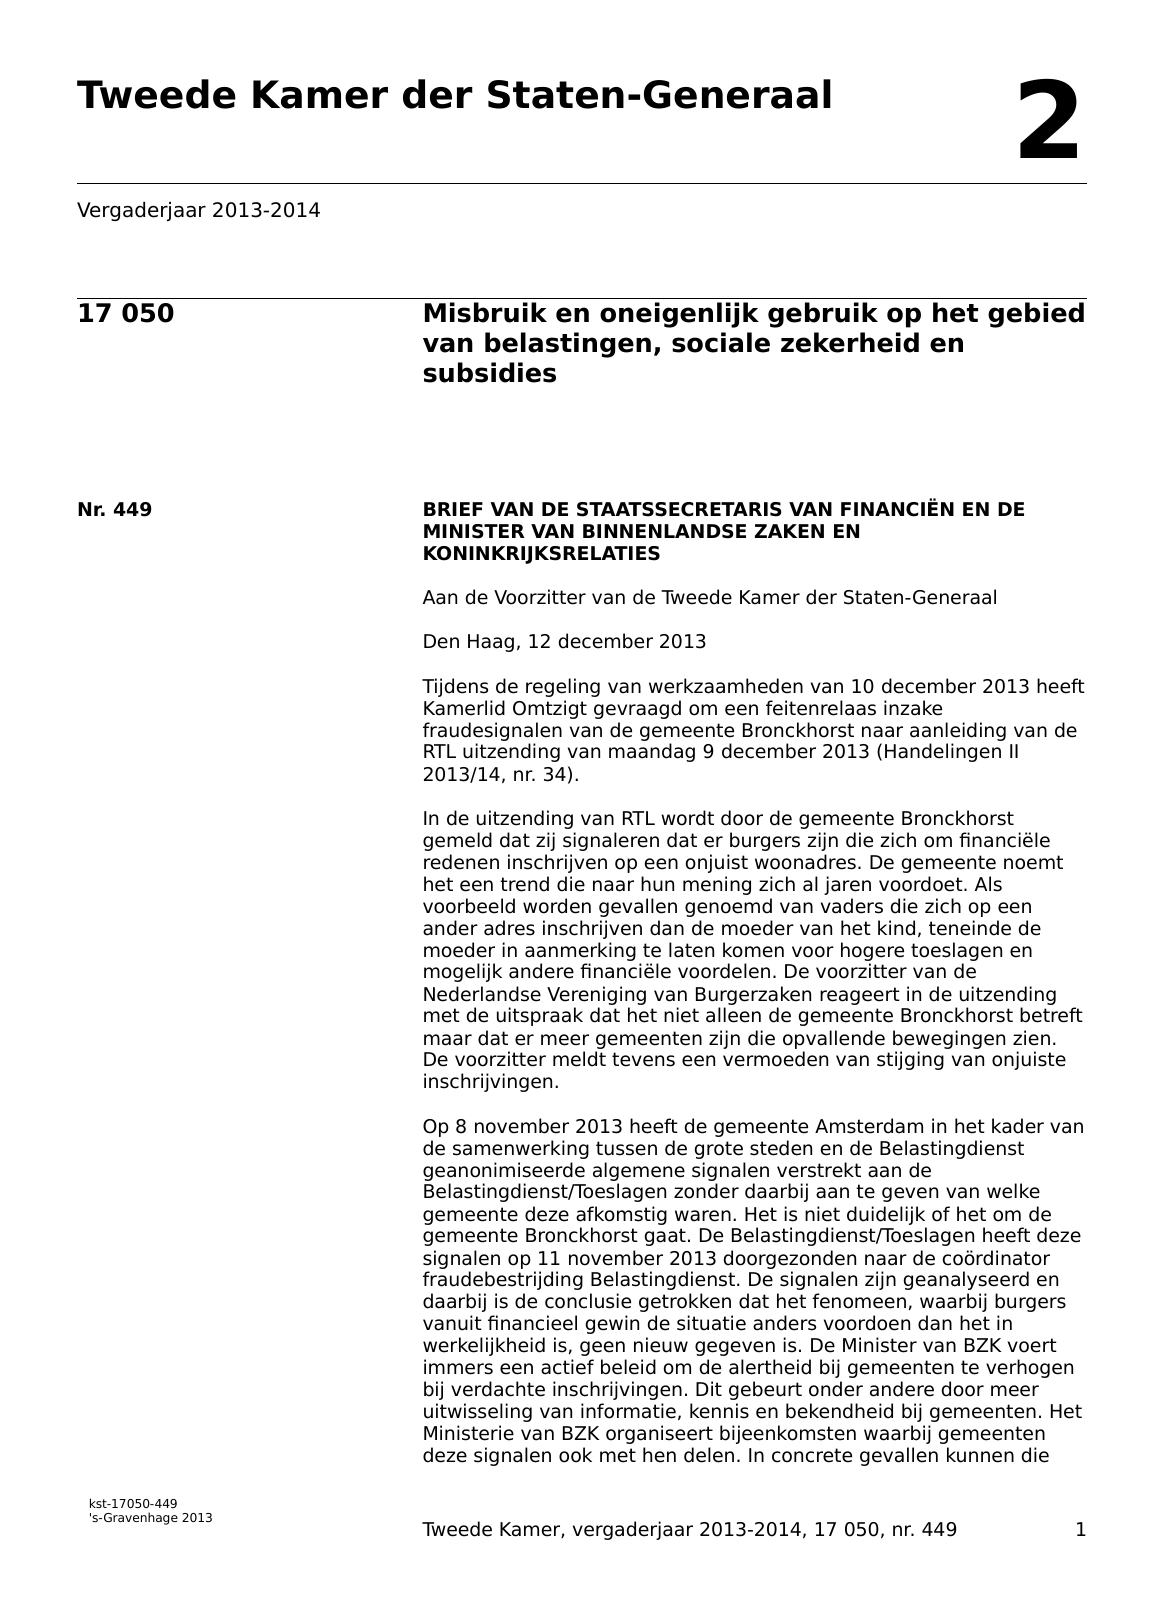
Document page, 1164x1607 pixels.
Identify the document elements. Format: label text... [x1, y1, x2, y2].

subtitle 17 050 Misbruik en oneigenlijk gebruik op het gebied van belastingen, sociale zekerheid en subsidies [77, 299, 1087, 388]
text kst-17050-449 [88, 1497, 323, 1511]
table_header 2 [886, 59, 1087, 183]
text Tijdens de regeling van werkzaamheden van 10 december 2013 heeft Kamerlid Omtzigt gevraagd om een feitenrelaas inzake fraudesignalen van de gemeente Bronckhorst naar aanleiding van de RTL uitzending van maandag 9 december 2013 (Handelingen II 2013/14, nr. 34). [422, 676, 1087, 785]
subtitle Nr. 449 BRIEF VAN DE STAATSSECRETARIS VAN FINANCIËN EN DE MINISTER VAN BINNENLANDSE ZAKEN EN KONINKRIJKSRELATIES [77, 499, 1087, 565]
text Den Haag, 12 december 2013 [422, 631, 1087, 653]
text In de uitzending van RTL wordt door de gemeente Bronckhorst gemeld dat zij signaleren dat er burgers zijn die zich om financiële redenen inschrijven op een onjuist woonadres. De gemeente noemt het een trend die naar hun mening zich al jaren voordoet. Als voorbeeld worden gevallen genoemd van vaders die zich op een ander adres inschrijven dan de moeder van het kind, teneinde de moeder in aanmerking te laten komen voor hogere toeslagen en mogelijk andere financiële voordelen. De voorzitter van de Nederlandse Vereniging van Burgerzaken reageert in de uitzending met de uitspraak dat het niet alleen de gemeente Bronckhorst betreft maar dat er meer gemeenten zijn die opvallende bewegingen zien. De voorzitter meldt tevens een vermoeden van stijging van onjuiste inschrijvingen. [422, 808, 1087, 1093]
table_cell Vergaderjaar 2013-2014 [77, 184, 1087, 298]
table_header Tweede Kamer der Staten-Generaal [77, 59, 886, 183]
text Op 8 november 2013 heeft de gemeente Amsterdam in het kader van de samenwerking tussen de grote steden en de Belastingdienst geanonimiseerde algemene signalen verstrekt aan de Belastingdienst/Toeslagen zonder daarbij aan te geven van welke gemeente deze afkomstig waren. Het is niet duidelijk of het om de gemeente Bronckhorst gaat. De Belastingdienst/Toeslagen heeft deze signalen op 11 november 2013 doorgezonden naar de coördinator fraudebestrijding Belastingdienst. De signalen zijn geanalyseerd en daarbij is de conclusie getrokken dat het fenomeen, waarbij burgers vanuit financieel gewin de situatie anders voordoen dan het in werkelijkheid is, geen nieuw gegeven is. De Minister van BZK voert immers een actief beleid om de alertheid bij gemeenten te verhogen bij verdachte inschrijvingen. Dit gebeurt onder andere door meer uitwisseling van informatie, kennis en bekendheid bij gemeenten. Het Ministerie van BZK organiseert bijeenkomsten waarbij gemeenten deze signalen ook met hen delen. In concrete gevallen kunnen die [422, 1116, 1087, 1467]
text Aan de Voorzitter van de Tweede Kamer der Staten-Generaal [422, 587, 1087, 609]
text 's-Gravenhage 2013 [88, 1511, 323, 1525]
